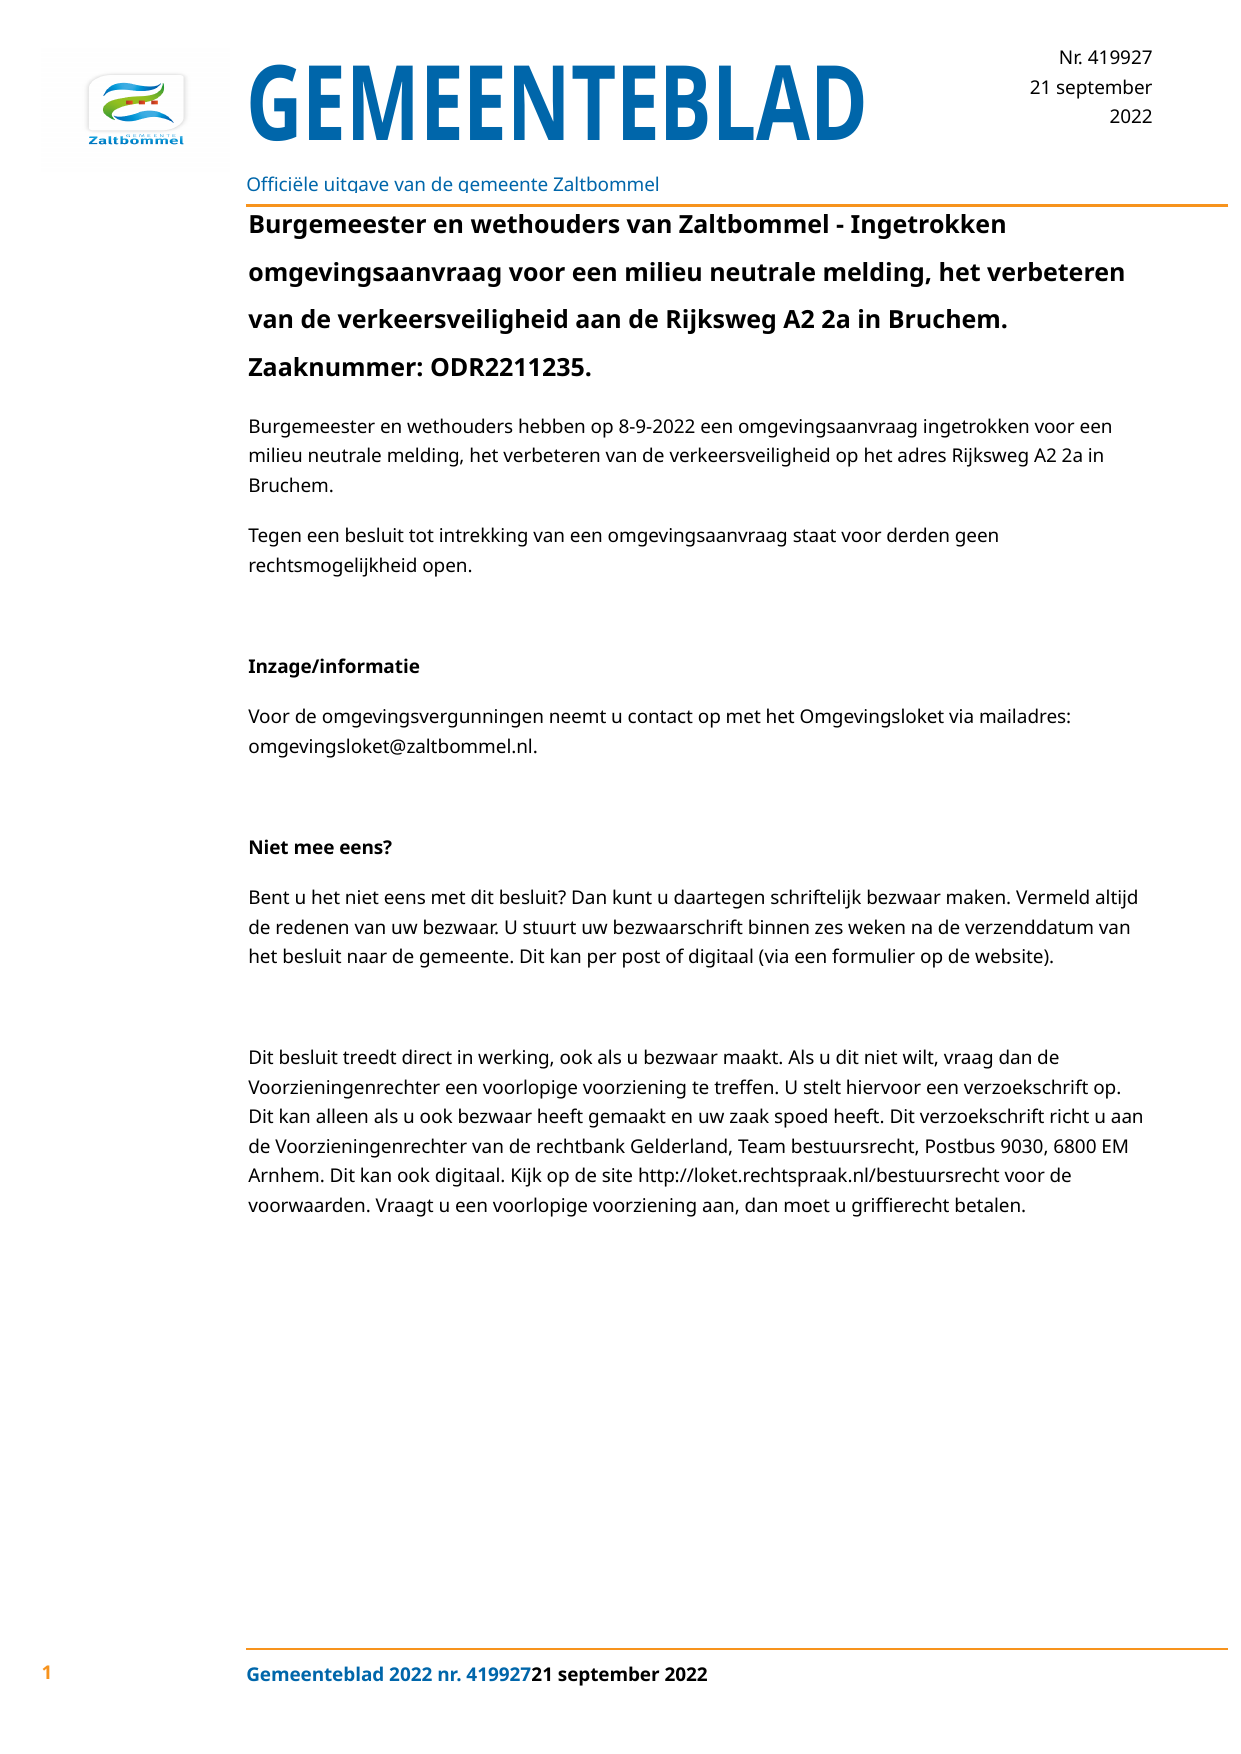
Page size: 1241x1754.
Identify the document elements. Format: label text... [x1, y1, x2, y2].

text Voor de omgevingsvergunningen neemt u contact op met het Omgevingsloket via mailadres: omgevingsloket@zaltbommel.nl. [248, 703, 1152, 759]
text Niet mee eens? [248, 834, 1152, 860]
text Burgemeester en wethouders van Zaltbommel - Ingetrokken omgevingsaanvraag voor een milieu neutrale melding, het verbeteren van de verkeersveiligheid aan de Rijksweg A2 2a in Bruchem. Zaaknummer: ODR2211235. [248, 207, 1152, 384]
text Burgemeester en wethouders hebben op 8-9-2022 een omgevingsaanvraag ingetrokken voor een milieu neutrale melding, het verbeteren van de verkeersveiligheid op het adres Rijksweg A2 2a in Bruchem. [248, 413, 1152, 498]
text Bent u het niet eens met dit besluit? Dan kunt u daartegen schriftelijk bezwaar maken. Vermeld altijd de redenen van uw bezwaar. U stuurt uw bezwaarschrift binnen zes weken na de verzenddatum van het besluit naar de gemeente. Dit kan per post of digitaal (via een formulier op de website). [248, 884, 1152, 969]
text Tegen een besluit tot intrekking van een omgevingsaanvraag staat voor derden geen rechtsmogelijkheid open. [248, 523, 1152, 578]
picture [41, 47, 231, 172]
text Inzage/informatie [248, 653, 1152, 679]
text Dit besluit treedt direct in werking, ook als u bezwaar maakt. Als u dit niet wilt, vraag dan de Voorzieningenrechter een voorlopige voorziening te treffen. U stelt hiervoor een verzoekschrift op. Dit kan alleen als u ook bezwaar heeft gemaakt en uw zaak spoed heeft. Dit verzoekschrift richt u aan de Voorzieningenrechter van de rechtbank Gelderland, Team bestuursrecht, Postbus 9030, 6800 EM Arnhem. Dit kan ook digitaal. Kijk op de site http://loket.rechtspraak.nl/bestuursrecht voor de voorwaarden. Vraagt u een voorlopige voorziening aan, dan moet u griffierecht betalen. [248, 1044, 1152, 1218]
